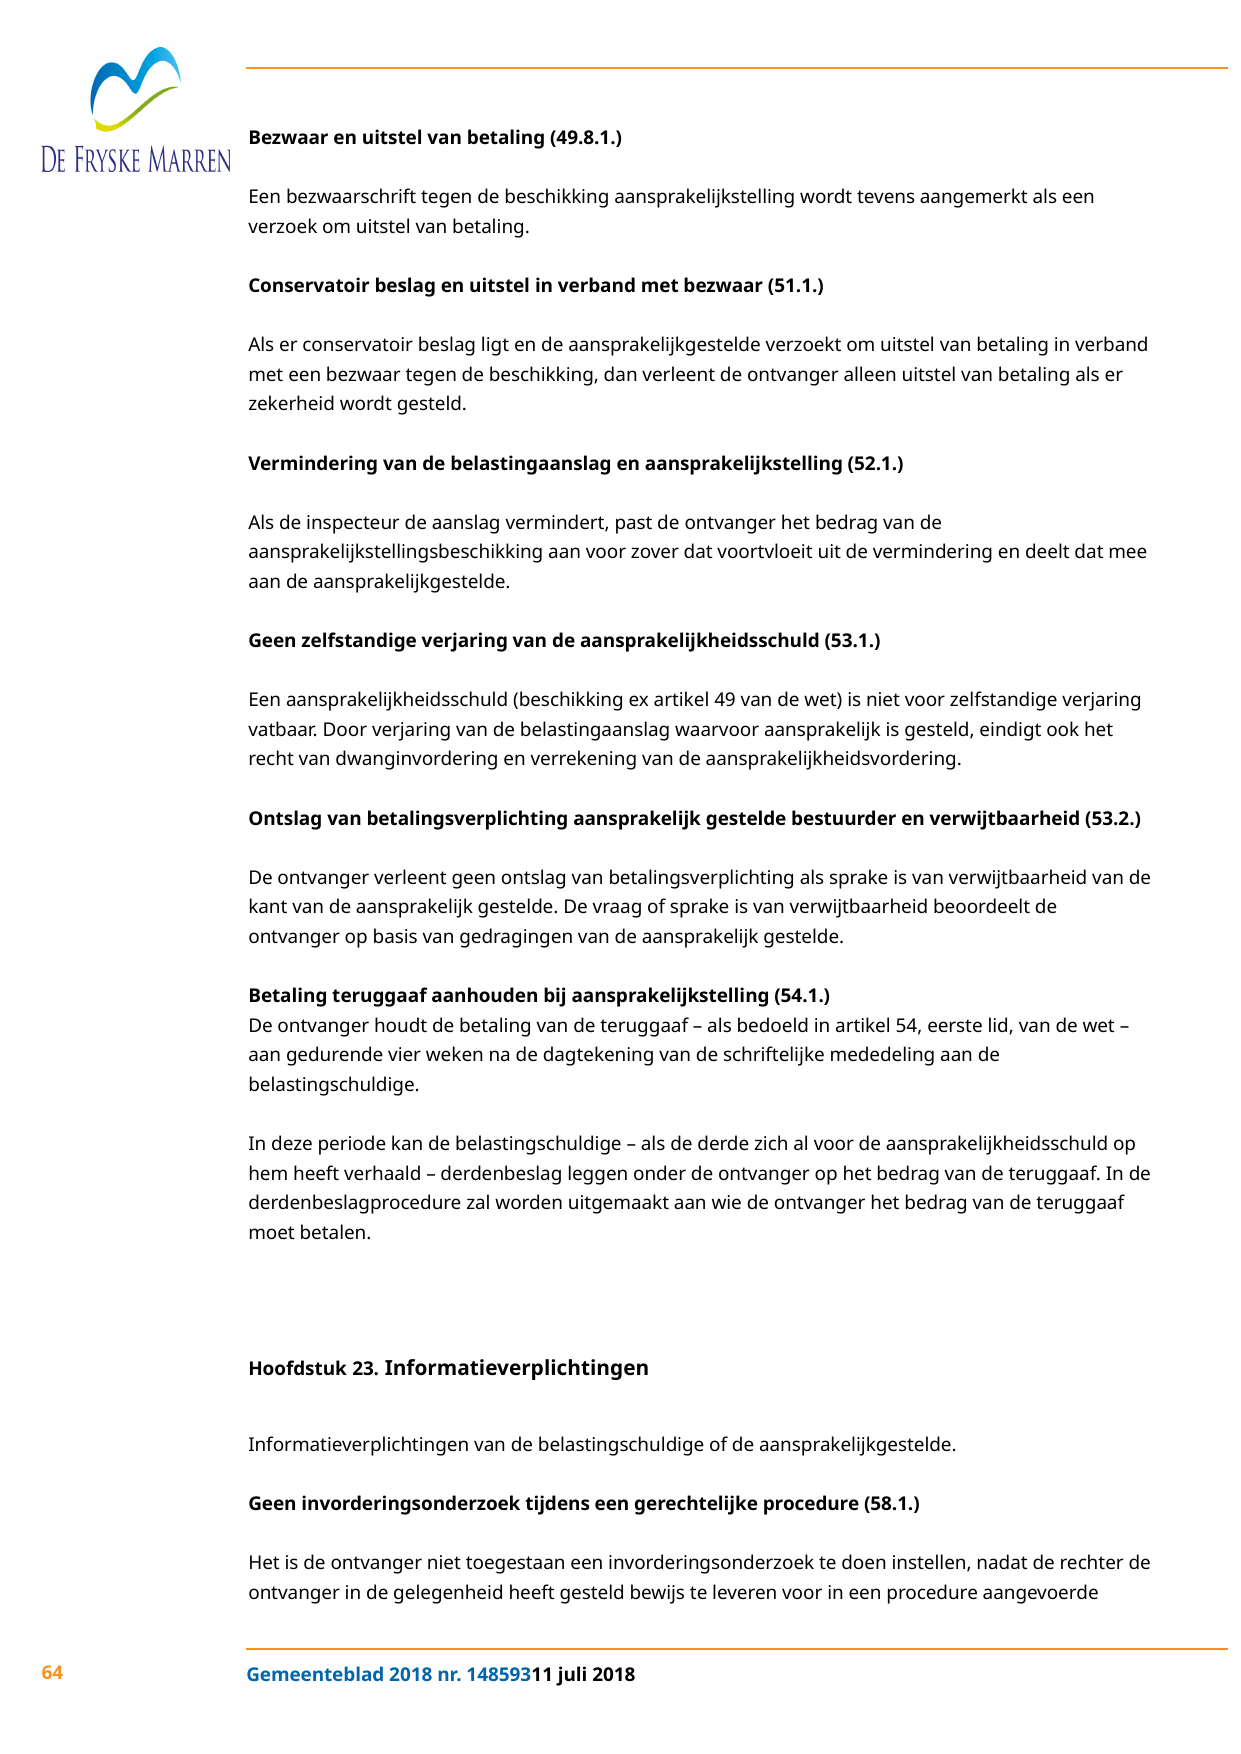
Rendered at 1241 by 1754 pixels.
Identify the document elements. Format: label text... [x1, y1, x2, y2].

text Ontslag van betalingsverplichting aansprakelijk gestelde bestuurder en verwijtbaarheid (53.2.) [248, 805, 1152, 831]
text De ontvanger houdt de betaling van de teruggaaf – als bedoeld in artikel 54, eerste lid, van de wet – aan gedurende vier weken na de dagtekening van de schriftelijke mededeling aan de belastingschuldige. [248, 1012, 1152, 1097]
text Bezwaar en uitstel van betaling (49.8.1.) [248, 124, 1152, 150]
text Vermindering van de belastingaanslag en aansprakelijkstelling (52.1.) [248, 450, 1152, 476]
picture [41, 47, 231, 172]
text Geen zelfstandige verjaring van de aansprakelijkheidsschuld (53.1.) [248, 627, 1152, 653]
text In deze periode kan de belastingschuldige – als de derde zich al voor de aansprakelijkheidsschuld op hem heeft verhaald – derdenbeslag leggen onder de ontvanger op het bedrag van de teruggaaf. In de derdenbeslagprocedure zal worden uitgemaakt aan wie de ontvanger het bedrag van de teruggaaf moet betalen. [248, 1130, 1152, 1245]
text Een bezwaarschrift tegen de beschikking aansprakelijkstelling wordt tevens aangemerkt als een verzoek om uitstel van betaling. [248, 183, 1152, 239]
text Informatieverplichtingen van de belastingschuldige of de aansprakelijkgestelde. [248, 1431, 1152, 1457]
text Betaling teruggaaf aanhouden bij aansprakelijkstelling (54.1.) [248, 982, 1152, 1008]
text Als de inspecteur de aanslag vermindert, past de ontvanger het bedrag van de aansprakelijkstellingsbeschikking aan voor zover dat voortvloeit uit de vermindering en deelt dat mee aan de aansprakelijkgestelde. [248, 509, 1152, 594]
text De ontvanger verleent geen ontslag van betalingsverplichting als sprake is van verwijtbaarheid van de kant van de aansprakelijk gestelde. De vraag of sprake is van verwijtbaarheid beoordeelt de ontvanger op basis van gedragingen van de aansprakelijk gestelde. [248, 864, 1152, 949]
text Geen invorderingsonderzoek tijdens een gerechtelijke procedure (58.1.) [248, 1490, 1152, 1516]
text Als er conservatoir beslag ligt en de aansprakelijkgestelde verzoekt om uitstel van betaling in verband met een bezwaar tegen de beschikking, dan verleent de ontvanger alleen uitstel van betaling als er zekerheid wordt gesteld. [248, 331, 1152, 416]
text Conservatoir beslag en uitstel in verband met bezwaar (51.1.) [248, 272, 1152, 298]
text Hoofdstuk 23. Informatieverplichtingen [248, 1353, 1152, 1382]
text Het is de ontvanger niet toegestaan een invorderingsonderzoek te doen instellen, nadat de rechter de ontvanger in de gelegenheid heeft gesteld bewijs te leveren voor in een procedure aangevoerde [248, 1549, 1152, 1605]
text Een aansprakelijkheidsschuld (beschikking ex artikel 49 van de wet) is niet voor zelfstandige verjaring vatbaar. Door verjaring van de belastingaanslag waarvoor aansprakelijk is gesteld, eindigt ook het recht van dwanginvordering en verrekening van de aansprakelijkheidsvordering. [248, 686, 1152, 771]
